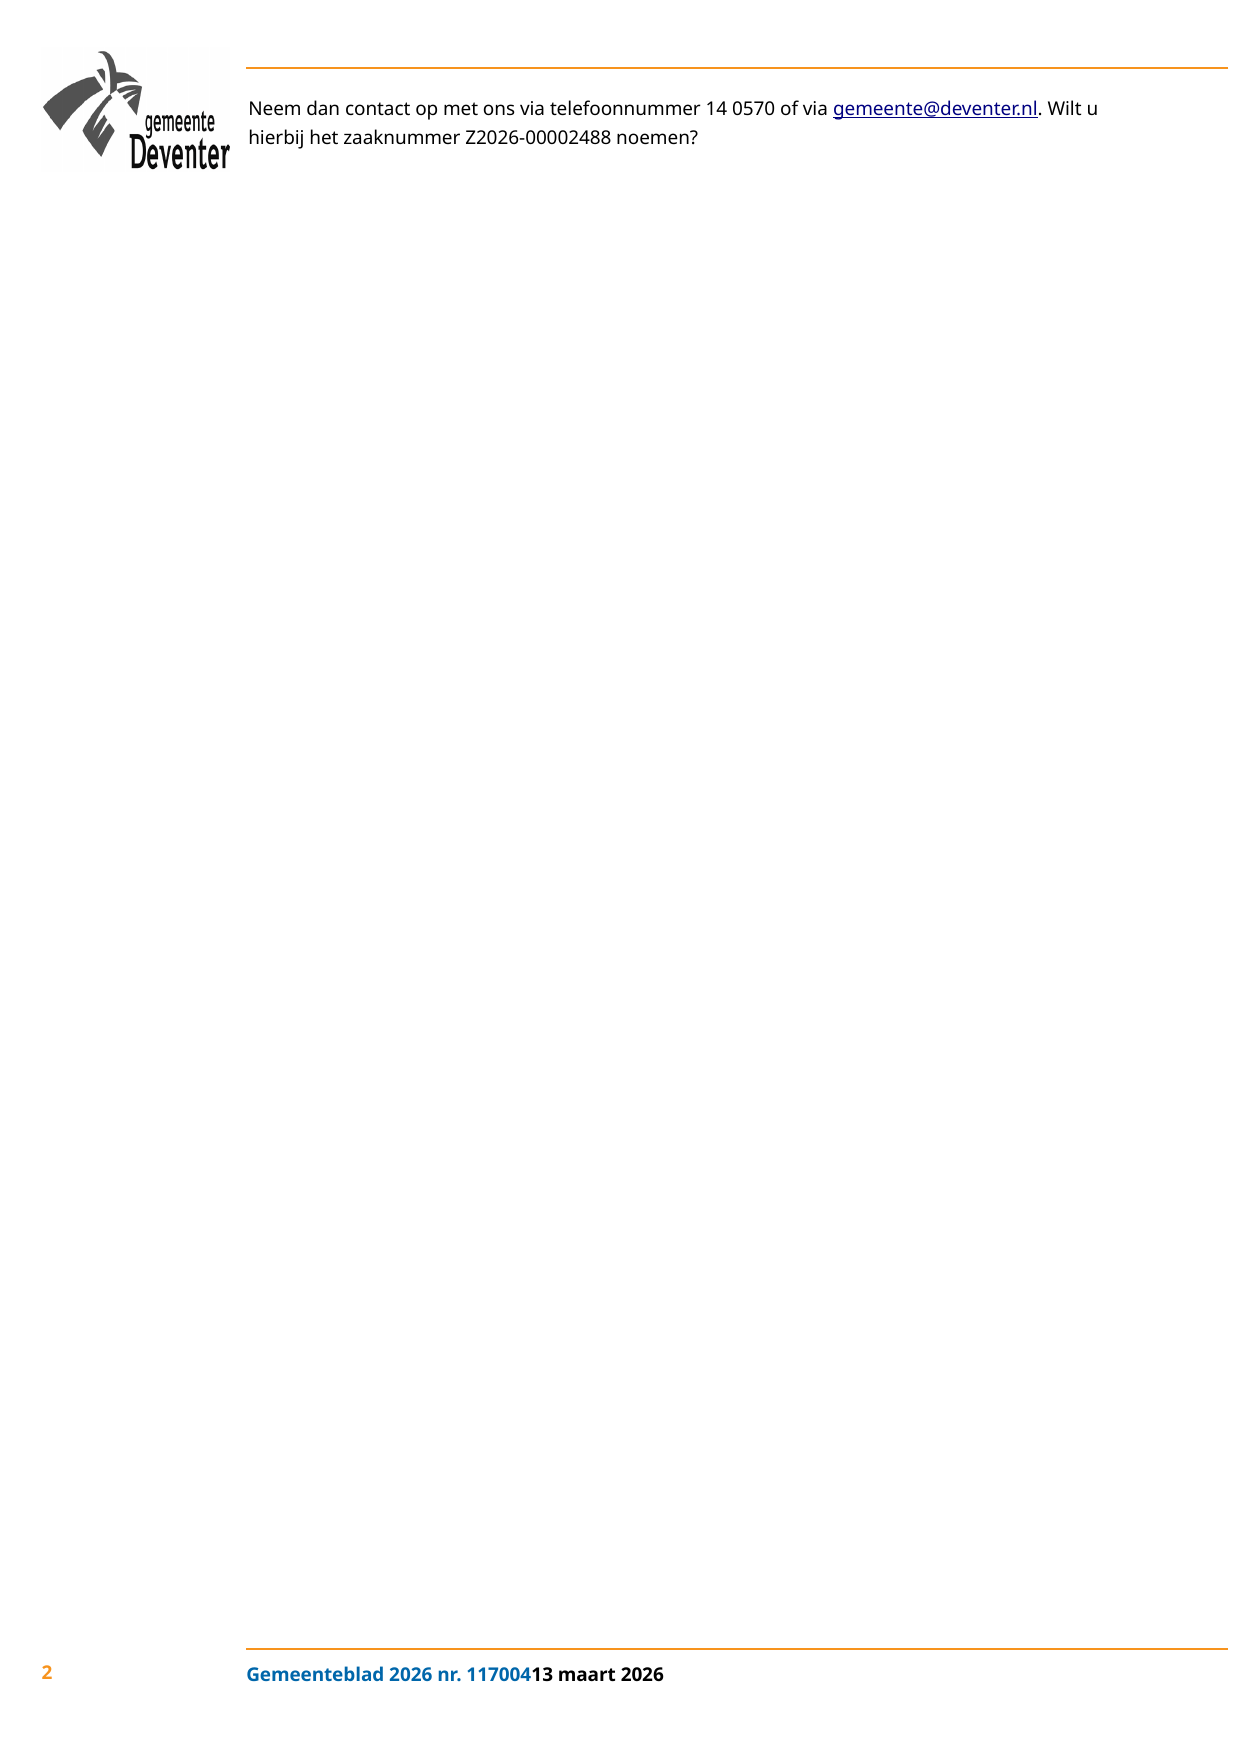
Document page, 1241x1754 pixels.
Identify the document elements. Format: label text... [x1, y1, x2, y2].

text Neem dan contact op met ons via telefoonnummer 14 0570 of via gemeente@deventer.nl. Wilt u hierbij het zaaknummer Z2026-00002488 noemen? [248, 95, 1152, 150]
picture [41, 47, 231, 172]
